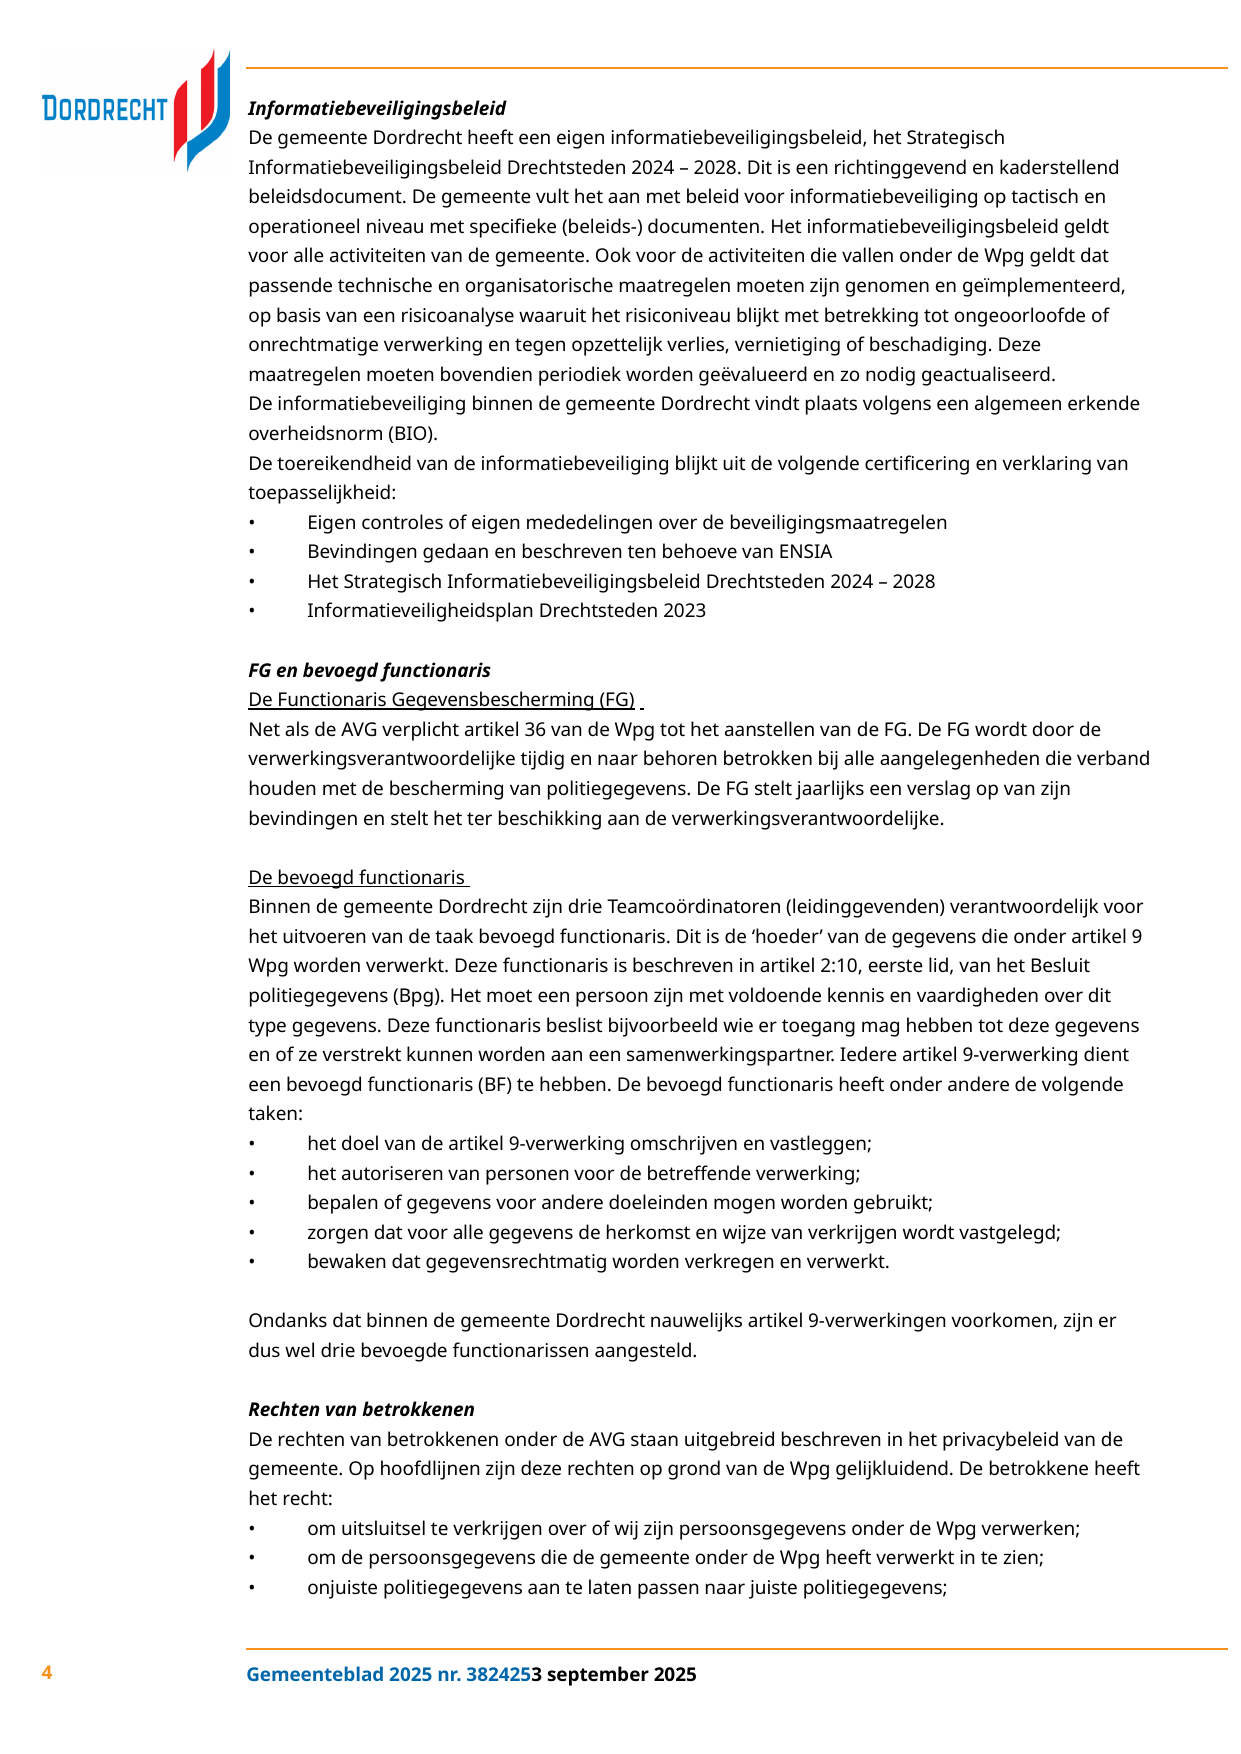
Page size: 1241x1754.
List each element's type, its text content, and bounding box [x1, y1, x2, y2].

text Rechten van betrokkenen [248, 1396, 1152, 1422]
list het doel van de artikel 9-verwerking omschrijven en vastleggen; [248, 1130, 1152, 1156]
text De rechten van betrokkenen onder de AVG staan uitgebreid beschreven in het privacybeleid van de gemeente. Op hoofdlijnen zijn deze rechten op grond van de Wpg gelijkluidend. De betrokkene heeft het recht: [248, 1426, 1152, 1511]
text De informatiebeveiliging binnen de gemeente Dordrecht vindt plaats volgens een algemeen erkende overheidsnorm (BIO). [248, 391, 1152, 446]
text De toereikendheid van de informatiebeveiliging blijkt uit de volgende certificering en verklaring van toepasselijkheid: [248, 450, 1152, 505]
list Eigen controles of eigen mededelingen over de beveiligingsmaatregelen [248, 509, 1152, 535]
list bewaken dat gegevensrechtmatig worden verkregen en verwerkt. [248, 1248, 1152, 1274]
text De Functionaris Gegevensbescherming (FG) [248, 686, 1152, 712]
text FG en bevoegd functionaris [248, 657, 1152, 683]
list Bevindingen gedaan en beschreven ten behoeve van ENSIA [248, 538, 1152, 564]
list zorgen dat voor alle gegevens de herkomst en wijze van verkrijgen wordt vastgelegd; [248, 1219, 1152, 1245]
picture [41, 47, 231, 172]
list onjuiste politiegegevens aan te laten passen naar juiste politiegegevens; [248, 1574, 1152, 1600]
list om uitsluitsel te verkrijgen over of wij zijn persoonsgegevens onder de Wpg verwerken; [248, 1515, 1152, 1541]
text De bevoegd functionaris [248, 864, 1152, 890]
text Ondanks dat binnen de gemeente Dordrecht nauwelijks artikel 9-verwerkingen voorkomen, zijn er dus wel drie bevoegde functionarissen aangesteld. [248, 1308, 1152, 1363]
list bepalen of gegevens voor andere doeleinden mogen worden gebruikt; [248, 1189, 1152, 1215]
list Informatieveiligheidsplan Drechtsteden 2023 [248, 598, 1152, 623]
text Informatiebeveiligingsbeleid [248, 95, 1152, 121]
text Net als de AVG verplicht artikel 36 van de Wpg tot het aanstellen van de FG. De FG wordt door de verwerkingsverantwoordelijke tijdig en naar behoren betrokken bij alle aangelegenheden die verband houden met de bescherming van politiegegevens. De FG stelt jaarlijks een verslag op van zijn bevindingen en stelt het ter beschikking aan de verwerkingsverantwoordelijke. [248, 716, 1152, 831]
list om de persoonsgegevens die de gemeente onder de Wpg heeft verwerkt in te zien; [248, 1544, 1152, 1570]
list Het Strategisch Informatiebeveiligingsbeleid Drechtsteden 2024 – 2028 [248, 568, 1152, 594]
list het autoriseren van personen voor de betreffende verwerking; [248, 1160, 1152, 1186]
text Binnen de gemeente Dordrecht zijn drie Teamcoördinatoren (leidinggevenden) verantwoordelijk voor het uitvoeren van de taak bevoegd functionaris. Dit is de ‘hoeder’ van de gegevens die onder artikel 9 Wpg worden verwerkt. Deze functionaris is beschreven in artikel 2:10, eerste lid, van het Besluit politiegegevens (Bpg). Het moet een persoon zijn met voldoende kennis en vaardigheden over dit type gegevens. Deze functionaris beslist bijvoorbeeld wie er toegang mag hebben tot deze gegevens en of ze verstrekt kunnen worden aan een samenwerkingspartner. Iedere artikel 9-verwerking dient een bevoegd functionaris (BF) te hebben. De bevoegd functionaris heeft onder andere de volgende taken: [248, 893, 1152, 1126]
text De gemeente Dordrecht heeft een eigen informatiebeveiligingsbeleid, het Strategisch Informatiebeveiligingsbeleid Drechtsteden 2024 – 2028. Dit is een richtinggevend en kaderstellend beleidsdocument. De gemeente vult het aan met beleid voor informatiebeveiliging op tactisch en operationeel niveau met specifieke (beleids-) documenten. Het informatiebeveiligingsbeleid geldt voor alle activiteiten van de gemeente. Ook voor de activiteiten die vallen onder de Wpg geldt dat passende technische en organisatorische maatregelen moeten zijn genomen en geïmplementeerd, op basis van een risicoanalyse waaruit het risiconiveau blijkt met betrekking tot ongeoorloofde of onrechtmatige verwerking en tegen opzettelijk verlies, vernietiging of beschadiging. Deze maatregelen moeten bovendien periodiek worden geëvalueerd en zo nodig geactualiseerd. [248, 124, 1152, 387]
